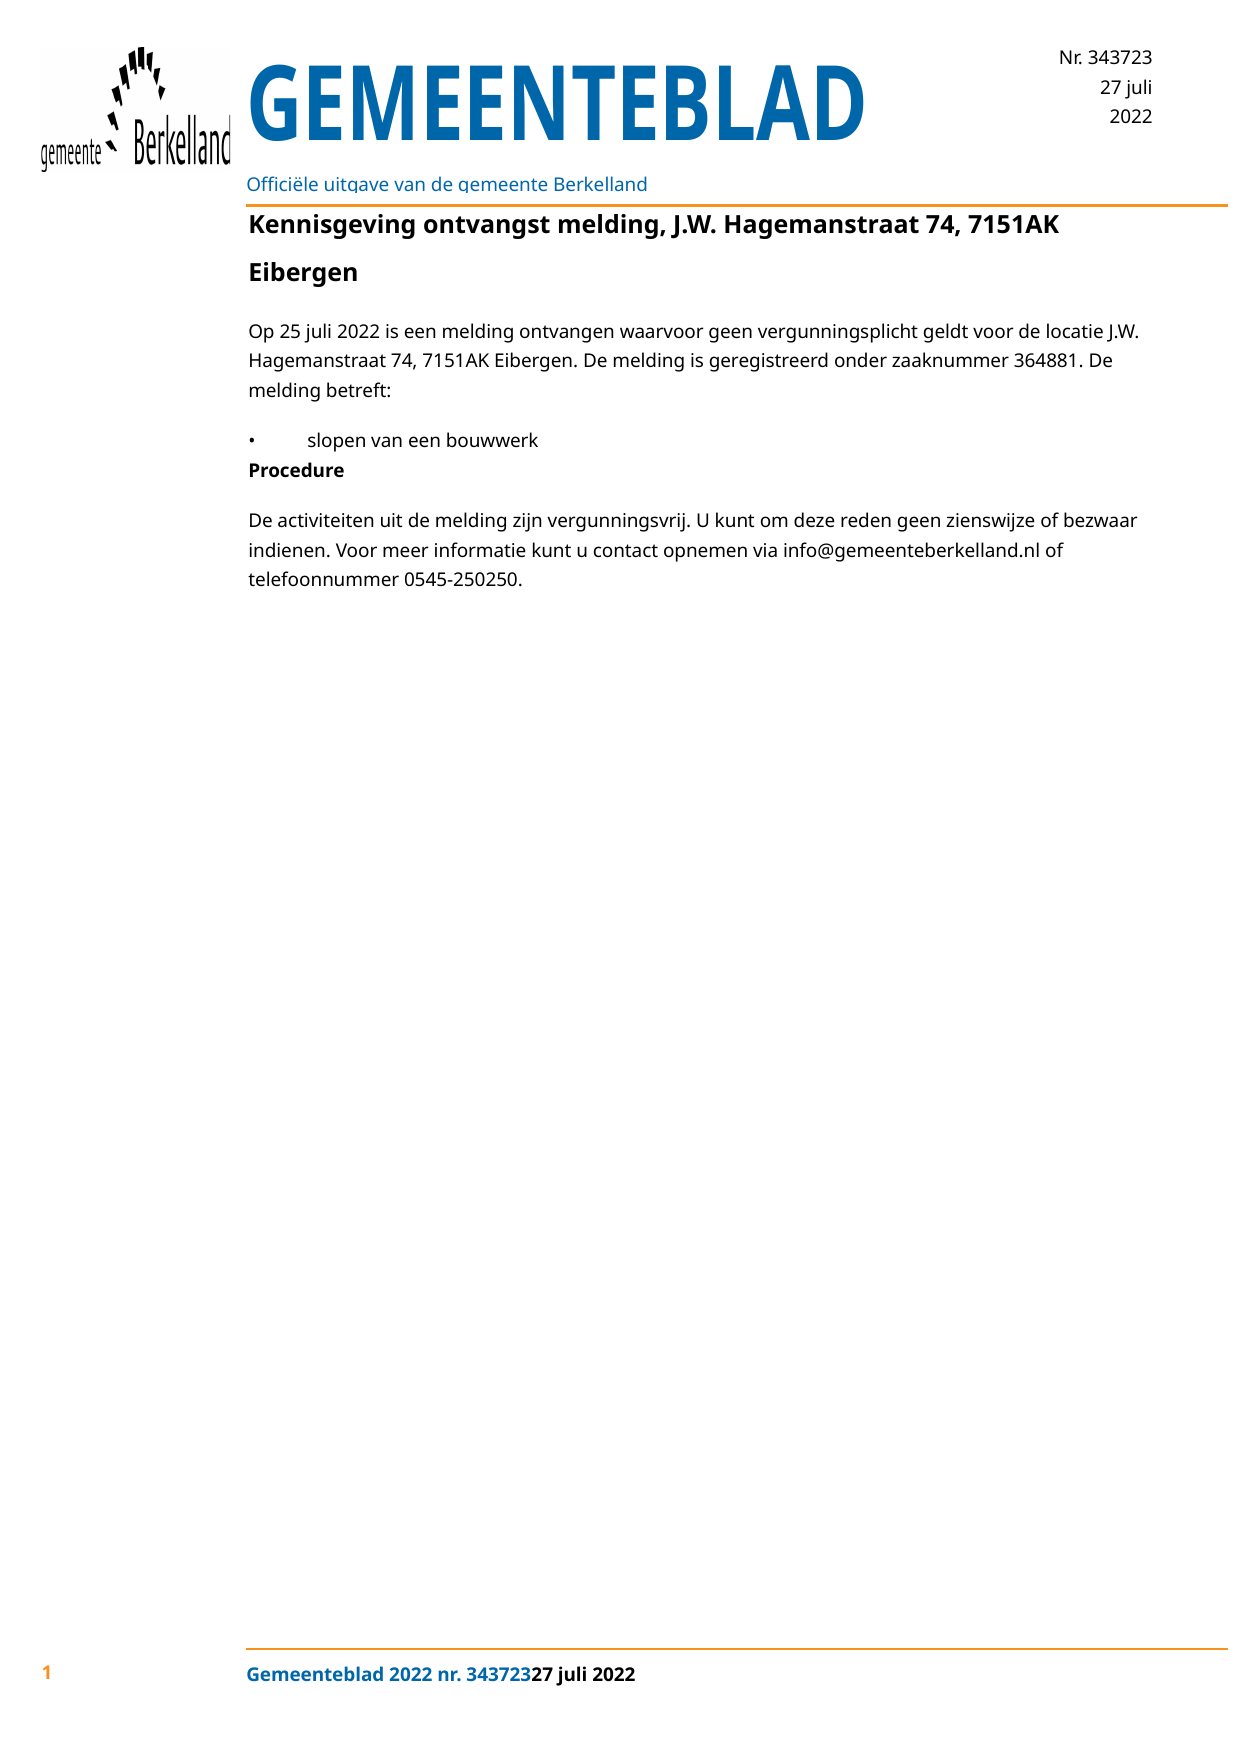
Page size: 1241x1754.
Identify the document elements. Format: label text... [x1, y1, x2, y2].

text De activiteiten uit de melding zijn vergunningsvrij. U kunt om deze reden geen zienswijze of bezwaar indienen. Voor meer informatie kunt u contact opnemen via info@gemeenteberkelland.nl of telefoonnummer 0545-250250. [248, 507, 1152, 592]
text Procedure [248, 457, 1152, 483]
text Kennisgeving ontvangst melding, J.W. Hagemanstraat 74, 7151AK Eibergen [248, 207, 1152, 288]
list slopen van een bouwwerk [248, 427, 1152, 453]
text Op 25 juli 2022 is een melding ontvangen waarvoor geen vergunningsplicht geldt voor de locatie J.W. Hagemanstraat 74, 7151AK Eibergen. De melding is geregistreerd onder zaaknummer 364881. De melding betreft: [248, 318, 1152, 403]
picture [41, 47, 231, 172]
